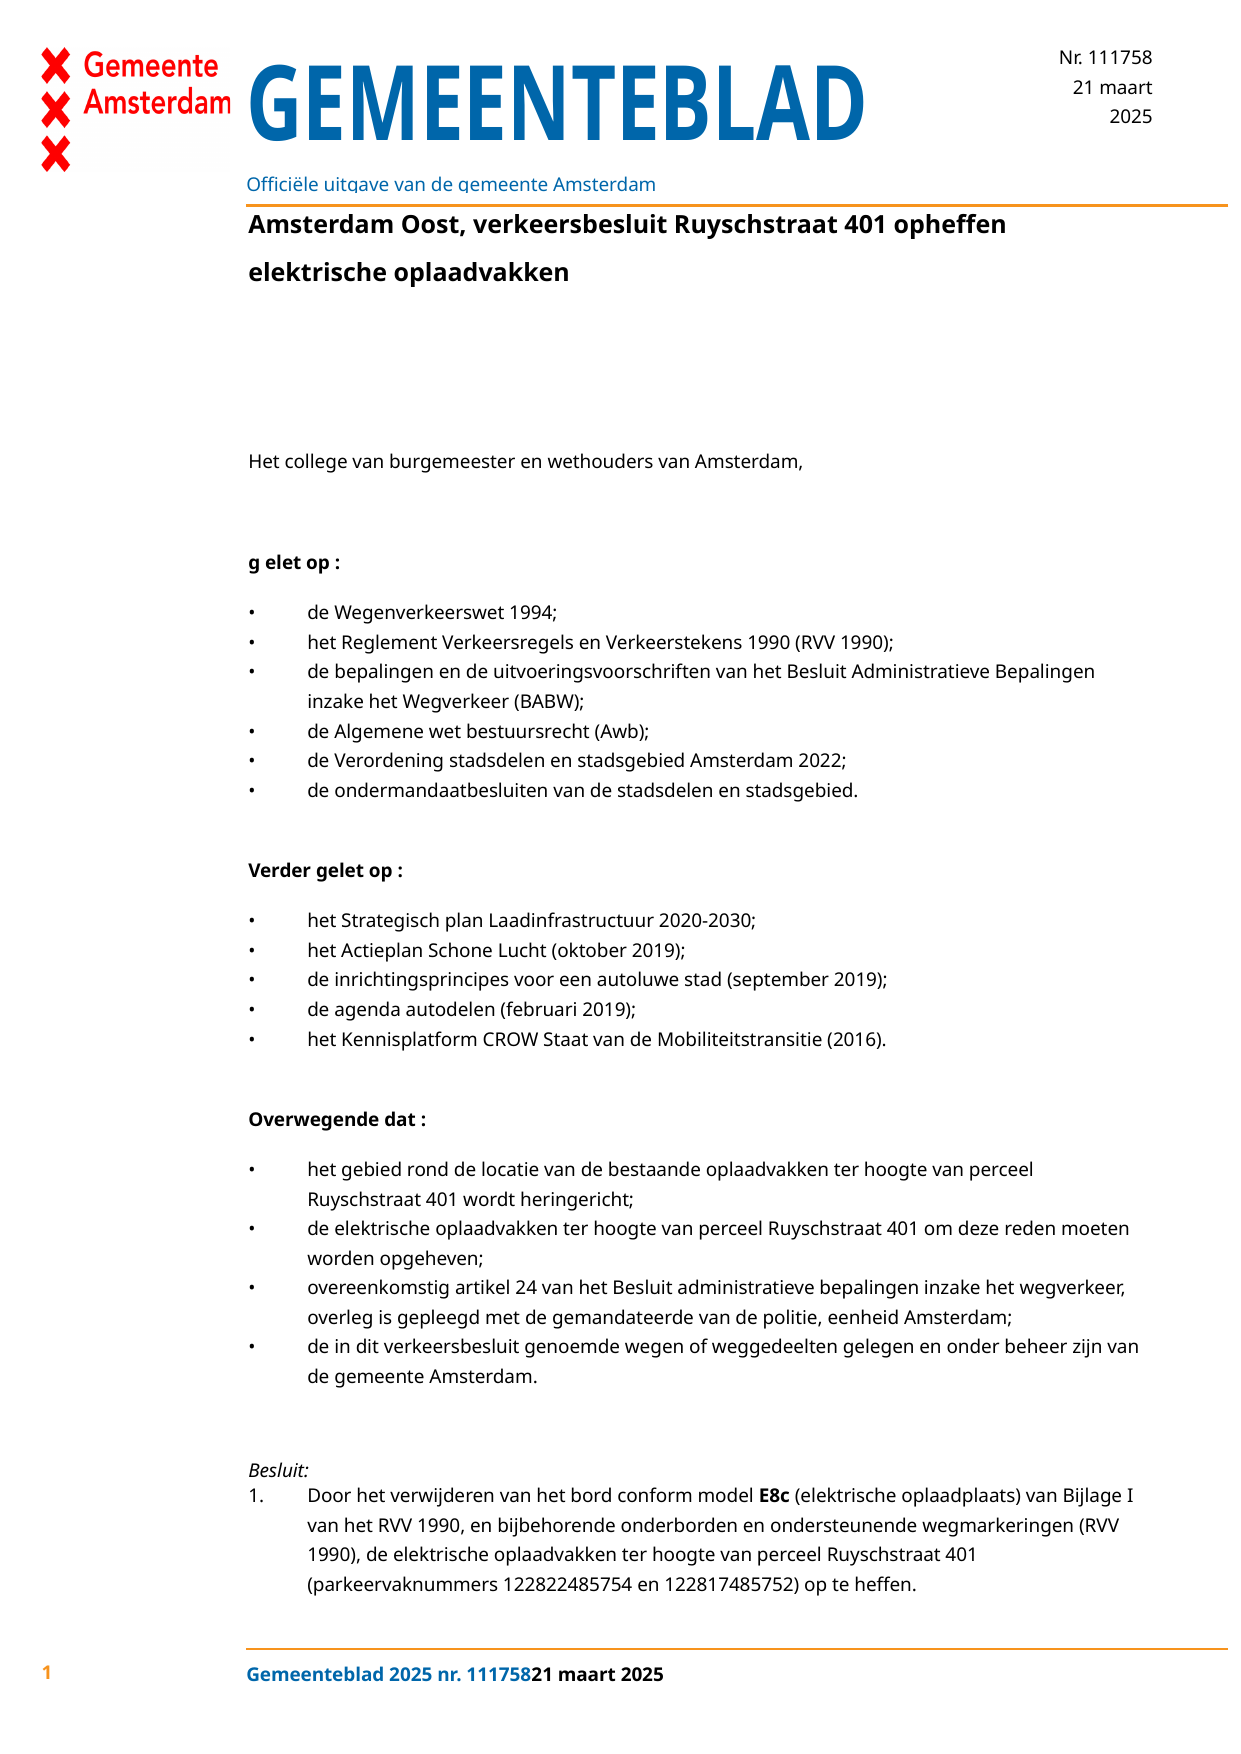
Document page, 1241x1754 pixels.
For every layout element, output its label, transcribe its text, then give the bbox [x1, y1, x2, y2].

list het Reglement Verkeersregels en Verkeerstekens 1990 (RVV 1990); [248, 629, 1152, 655]
text g elet op : [248, 549, 1152, 575]
text Amsterdam Oost, verkeersbesluit Ruyschstraat 401 opheffen elektrische oplaadvakken [248, 207, 1152, 288]
list de agenda autodelen (februari 2019); [248, 996, 1152, 1022]
list de elektrische oplaadvakken ter hoogte van perceel Ruyschstraat 401 om deze reden moeten worden opgeheven; [248, 1215, 1152, 1271]
list de bepalingen en de uitvoeringsvoorschriften van het Besluit Administratieve Bepalingen inzake het Wegverkeer (BABW); [248, 659, 1152, 714]
list het Kennisplatform CROW Staat van de Mobiliteitstransitie (2016). [248, 1026, 1152, 1051]
list de Verordening stadsdelen en stadsgebied Amsterdam 2022; [248, 747, 1152, 773]
list het gebied rond de locatie van de bestaande oplaadvakken ter hoogte van perceel Ruyschstraat 401 wordt heringericht; [248, 1156, 1152, 1211]
list de inrichtingsprincipes voor een autoluwe stad (september 2019); [248, 967, 1152, 992]
list de Wegenverkeerswet 1994; [248, 599, 1152, 625]
list overeenkomstig artikel 24 van het Besluit administratieve bepalingen inzake het wegverkeer, overleg is gepleegd met de gemandateerde van de politie, eenheid Amsterdam; [248, 1274, 1152, 1330]
text Het college van burgemeester en wethouders van Amsterdam, [248, 448, 1152, 474]
text Verder gelet op : [248, 857, 1152, 883]
list Door het verwijderen van het bord conform model E8c (elektrische oplaadplaats) van Bijlage I van het RVV 1990, en bijbehorende onderborden en ondersteunende wegmarkeringen (RVV 1990), de elektrische oplaadvakken ter hoogte van perceel Ruyschstraat 401 (parkeervaknummers 122822485754 en 122817485752) op te heffen. [248, 1482, 1152, 1597]
list de ondermandaatbesluiten van de stadsdelen en stadsgebied. [248, 777, 1152, 803]
list het Strategisch plan Laadinfrastructuur 2020-2030; [248, 907, 1152, 933]
list de Algemene wet bestuursrecht (Awb); [248, 718, 1152, 743]
picture [41, 47, 231, 172]
text Besluit: [248, 1457, 1152, 1482]
list het Actieplan Schone Lucht (oktober 2019); [248, 937, 1152, 963]
text Overwegende dat : [248, 1106, 1152, 1131]
list de in dit verkeersbesluit genoemde wegen of weggedeelten gelegen en onder beheer zijn van de gemeente Amsterdam. [248, 1334, 1152, 1389]
